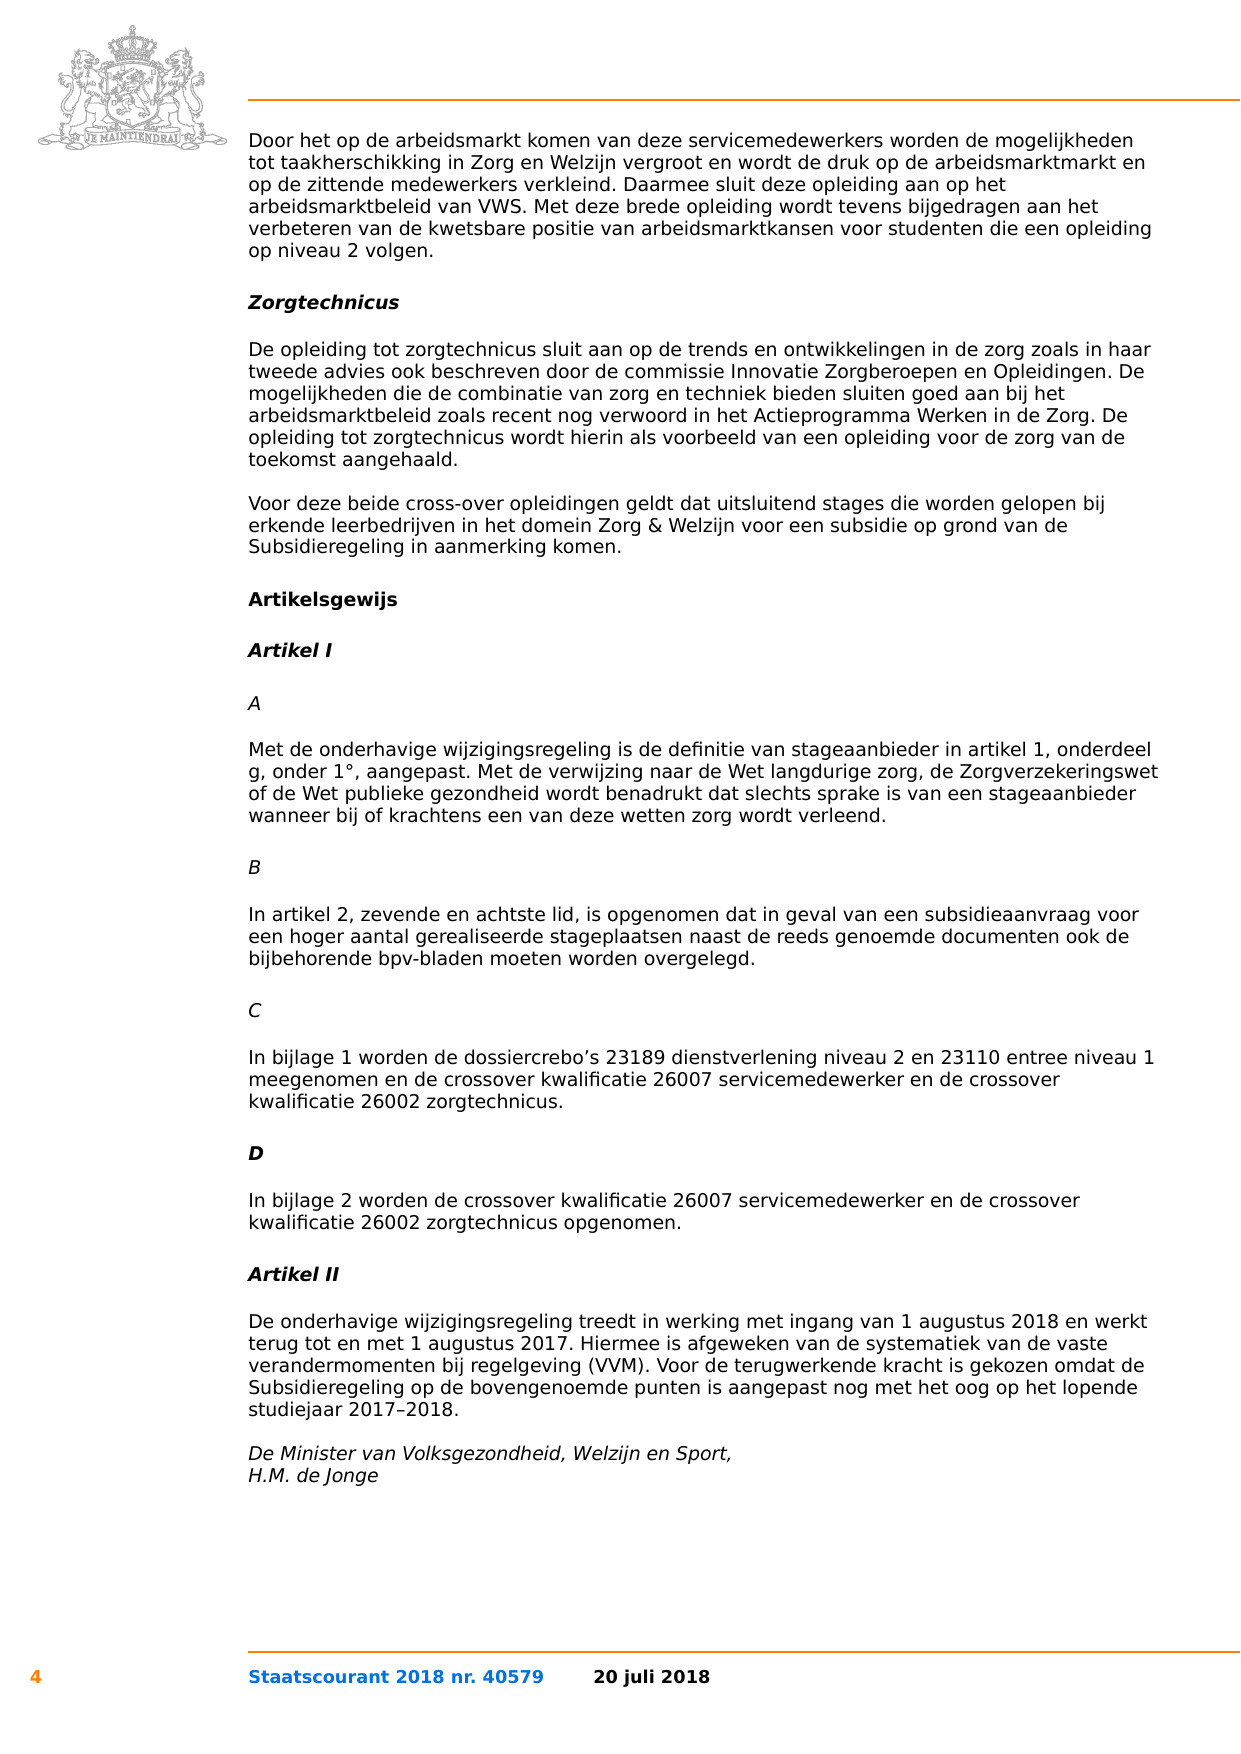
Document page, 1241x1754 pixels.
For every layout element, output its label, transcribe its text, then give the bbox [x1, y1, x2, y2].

subtitle B [248, 857, 1163, 879]
picture [38, 25, 227, 150]
subtitle C [248, 1000, 1163, 1022]
text In artikel 2, zevende en achtste lid, is opgenomen dat in geval van een subsidieaanvraag voor een hoger aantal gerealiseerde stageplaatsen naast de reeds genoemde documenten ook de bijbehorende bpv-bladen moeten worden overgelegd. [248, 904, 1163, 970]
text Door het op de arbeidsmarkt komen van deze servicemedewerkers worden de mogelijkheden tot taakherschikking in Zorg en Welzijn vergroot en wordt de druk op de arbeidsmarktmarkt en op de zittende medewerkers verkleind. Daarmee sluit deze opleiding aan op het arbeidsmarktbeleid van VWS. Met deze brede opleiding wordt tevens bijgedragen aan het verbeteren van de kwetsbare positie van arbeidsmarktkansen voor studenten die een opleiding op niveau 2 volgen. [248, 130, 1163, 262]
subtitle Artikelsgewijs [248, 588, 1163, 610]
text De opleiding tot zorgtechnicus sluit aan op de trends en ontwikkelingen in de zorg zoals in haar tweede advies ook beschreven door de commissie Innovatie Zorgberoepen en Opleidingen. De mogelijkheden die de combinatie van zorg en techniek bieden sluiten goed aan bij het arbeidsmarktbeleid zoals recent nog verwoord in het Actieprogramma Werken in de Zorg. De opleiding tot zorgtechnicus wordt hierin als voorbeeld van een opleiding voor de zorg van de toekomst aangehaald. [248, 339, 1163, 471]
subtitle A [248, 692, 1163, 714]
text In bijlage 2 worden de crossover kwalificatie 26007 servicemedewerker en de crossover kwalificatie 26002 zorgtechnicus opgenomen. [248, 1190, 1163, 1234]
subtitle D [248, 1143, 1163, 1165]
subtitle Zorgtechnicus [248, 292, 1163, 314]
text Voor deze beide cross-over opleidingen geldt dat uitsluitend stages die worden gelopen bij erkende leerbedrijven in het domein Zorg & Welzijn voor een subsidie op grond van de Subsidieregeling in aanmerking komen. [248, 492, 1163, 558]
text De onderhavige wijzigingsregeling treedt in werking met ingang van 1 augustus 2018 en werkt terug tot en met 1 augustus 2017. Hiermee is afgeweken van de systematiek van de vaste verandermomenten bij regelgeving (VVM). Voor de terugwerkende kracht is gekozen omdat de Subsidieregeling op de bovengenoemde punten is aangepast nog met het oog op het lopende studiejaar 2017–2018. [248, 1311, 1163, 1421]
subtitle Artikel II [248, 1264, 1163, 1286]
text In bijlage 1 worden de dossiercrebo’s 23189 dienstverlening niveau 2 en 23110 entree niveau 1 meegenomen en de crossover kwalificatie 26007 servicemedewerker en de crossover kwalificatie 26002 zorgtechnicus. [248, 1047, 1163, 1113]
text Met de onderhavige wijzigingsregeling is de definitie van stageaanbieder in artikel 1, onderdeel g, onder 1°, aangepast. Met de verwijzing naar de Wet langdurige zorg, de Zorgverzekeringswet of de Wet publieke gezondheid wordt benadrukt dat slechts sprake is van een stageaanbieder wanneer bij of krachtens een van deze wetten zorg wordt verleend. [248, 739, 1163, 827]
subtitle Artikel I [248, 640, 1163, 662]
text De Minister van Volksgezondheid, Welzijn en Sport, H.M. de Jonge [248, 1443, 1163, 1487]
